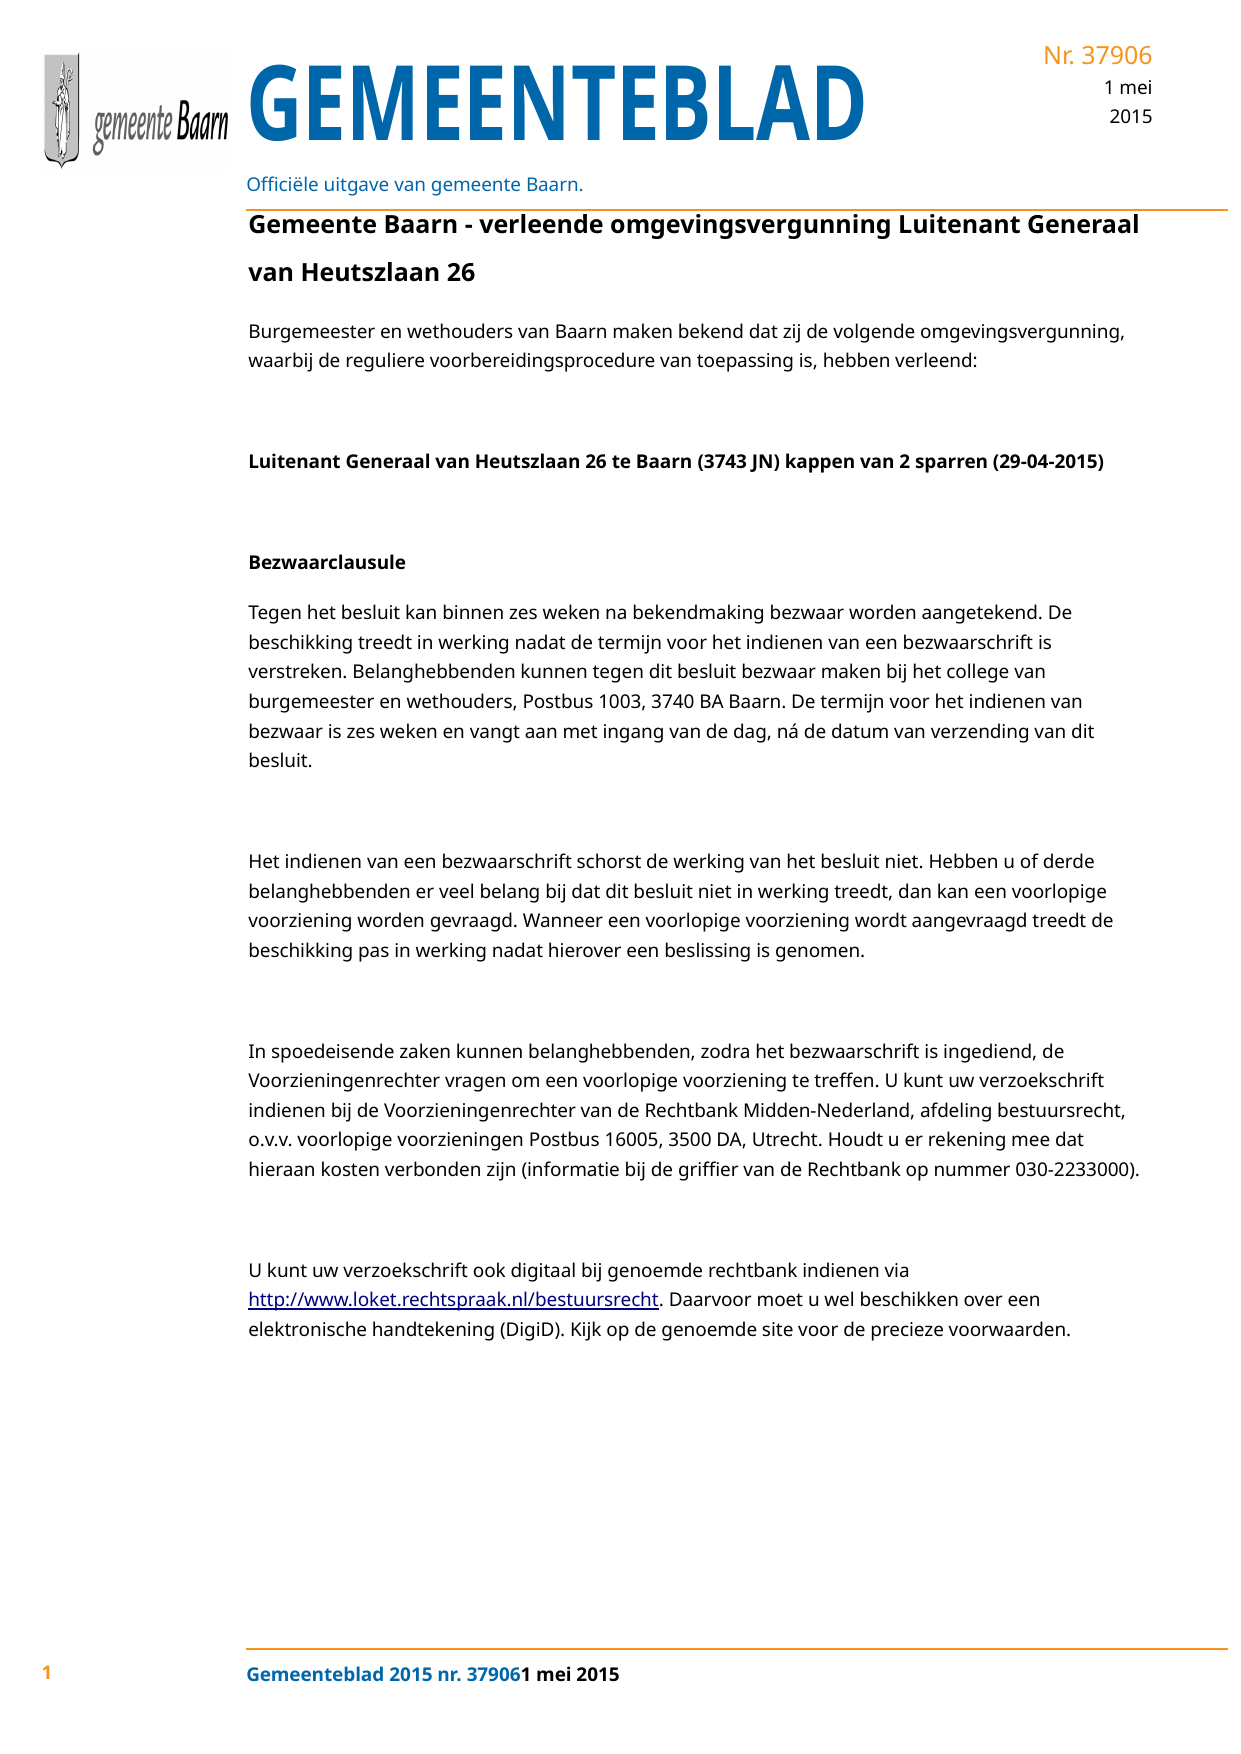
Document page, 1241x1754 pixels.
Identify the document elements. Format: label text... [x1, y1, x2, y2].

text U kunt uw verzoekschrift ook digitaal bij genoemde rechtbank indienen via http://www.loket.rechtspraak.nl/bestuursrecht. Daarvoor moet u wel beschikken over een elektronische handtekening (DigiD). Kijk op de genoemde site voor de precieze voorwaarden. [248, 1257, 1152, 1342]
text Gemeente Baarn - verleende omgevingsvergunning Luitenant Generaal van Heutszlaan 26 [248, 211, 1152, 288]
text Het indienen van een bezwaarschrift schorst de werking van het besluit niet. Hebben u of derde belanghebbenden er veel belang bij dat dit besluit niet in werking treedt, dan kan een voorlopige voorziening worden gevraagd. Wanneer een voorlopige voorziening wordt aangevraagd treedt de beschikking pas in werking nadat hierover een beslissing is genomen. [248, 848, 1152, 963]
text Tegen het besluit kan binnen zes weken na bekendmaking bezwaar worden aangetekend. De beschikking treedt in werking nadat de termijn voor het indienen van een bezwaarschrift is verstreken. Belanghebbenden kunnen tegen dit besluit bezwaar maken bij het college van burgemeester en wethouders, Postbus 1003, 3740 BA Baarn. De termijn voor het indienen van bezwaar is zes weken en vangt aan met ingang van de dag, ná de datum van verzending van dit besluit. [248, 599, 1152, 773]
text Burgemeester en wethouders van Baarn maken bekend dat zij de volgende omgevingsvergunning, waarbij de reguliere voorbereidingsprocedure van toepassing is, hebben verleend: [248, 318, 1152, 373]
text Luitenant Generaal van Heutszlaan 26 te Baarn (3743 JN) kappen van 2 sparren (29-04-2015) [248, 448, 1152, 474]
text In spoedeisende zaken kunnen belanghebbenden, zodra het bezwaarschrift is ingediend, de Voorzieningenrechter vragen om een voorlopige voorziening te treffen. U kunt uw verzoekschrift indienen bij de Voorzieningenrechter van de Rechtbank Midden-Nederland, afdeling bestuursrecht, o.v.v. voorlopige voorzieningen Postbus 16005, 3500 DA, Utrecht. Houdt u er rekening mee dat hieraan kosten verbonden zijn (informatie bij de griffier van de Rechtbank op nummer 030-2233000). [248, 1038, 1152, 1182]
text Bezwaarclausule [248, 549, 1152, 575]
picture [41, 47, 231, 172]
